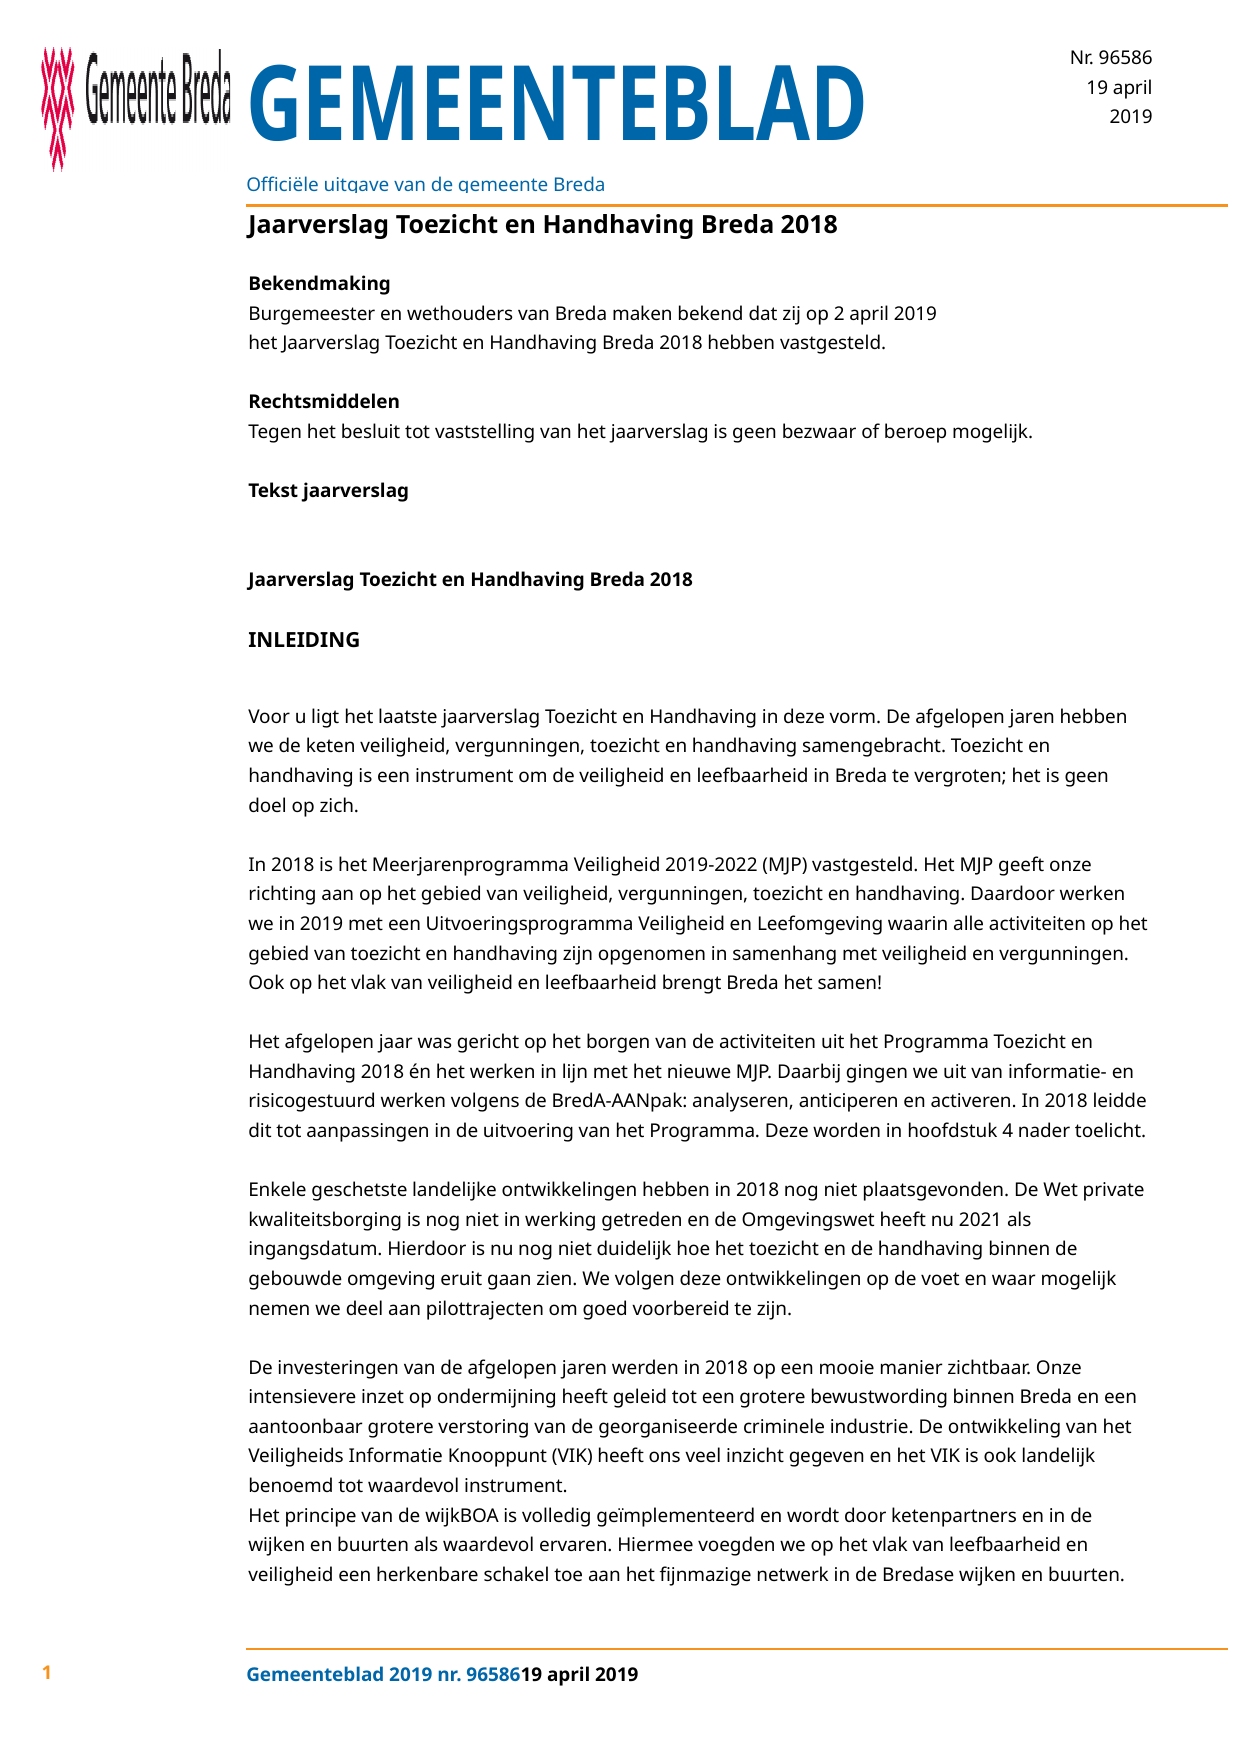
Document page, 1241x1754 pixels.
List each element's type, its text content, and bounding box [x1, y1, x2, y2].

text INLEIDING [248, 625, 1152, 654]
text Rechtsmiddelen [248, 389, 1152, 414]
text het Jaarverslag Toezicht en Handhaving Breda 2018 hebben vastgesteld. [248, 329, 1152, 355]
text Jaarverslag Toezicht en Handhaving Breda 2018 [248, 207, 1152, 241]
text Jaarverslag Toezicht en Handhaving Breda 2018 [248, 566, 1152, 592]
text Tegen het besluit tot vaststelling van het jaarverslag is geen bezwaar of beroep mogelijk. [248, 418, 1152, 444]
text In 2018 is het Meerjarenprogramma Veiligheid 2019-2022 (MJP) vastgesteld. Het MJP geeft onze richting aan op het gebied van veiligheid, vergunningen, toezicht en handhaving. Daardoor werken we in 2019 met een Uitvoeringsprogramma Veiligheid en Leefomgeving waarin alle activiteiten op het gebied van toezicht en handhaving zijn opgenomen in samenhang met veiligheid en vergunningen. Ook op het vlak van veiligheid en leefbaarheid brengt Breda het samen! [248, 851, 1152, 995]
text Voor u ligt het laatste jaarverslag Toezicht en Handhaving in deze vorm. De afgelopen jaren hebben we de keten veiligheid, vergunningen, toezicht en handhaving samengebracht. Toezicht en handhaving is een instrument om de veiligheid en leefbaarheid in Breda te vergroten; het is geen doel op zich. [248, 703, 1152, 817]
text Burgemeester en wethouders van Breda maken bekend dat zij op 2 april 2019 [248, 300, 1152, 326]
text Tekst jaarverslag [248, 477, 1152, 503]
text De investeringen van de afgelopen jaren werden in 2018 op een mooie manier zichtbaar. Onze intensievere inzet op ondermijning heeft geleid tot een grotere bewustwording binnen Breda en een aantoonbaar grotere verstoring van de georganiseerde criminele industrie. De ontwikkeling van het Veiligheids Informatie Knooppunt (VIK) heeft ons veel inzicht gegeven en het VIK is ook landelijk benoemd tot waardevol instrument. [248, 1354, 1152, 1498]
text Het principe van de wijkBOA is volledig geïmplementeerd en wordt door ketenpartners en in de wijken en buurten als waardevol ervaren. Hiermee voegden we op het vlak van leefbaarheid en veiligheid een herkenbare schakel toe aan het fijnmazige netwerk in de Bredase wijken en buurten. [248, 1502, 1152, 1587]
text Enkele geschetste landelijke ontwikkelingen hebben in 2018 nog niet plaatsgevonden. De Wet private kwaliteitsborging is nog niet in werking getreden en de Omgevingswet heeft nu 2021 als ingangsdatum. Hierdoor is nu nog niet duidelijk hoe het toezicht en de handhaving binnen de gebouwde omgeving eruit gaan zien. We volgen deze ontwikkelingen op de voet en waar mogelijk nemen we deel aan pilottrajecten om goed voorbereid te zijn. [248, 1176, 1152, 1320]
text Het afgelopen jaar was gericht op het borgen van de activiteiten uit het Programma Toezicht en Handhaving 2018 én het werken in lijn met het nieuwe MJP. Daarbij gingen we uit van informatie- en risicogestuurd werken volgens de BredA-AANpak: analyseren, anticiperen en activeren. In 2018 leidde dit tot aanpassingen in de uitvoering van het Programma. Deze worden in hoofdstuk 4 nader toelicht. [248, 1028, 1152, 1143]
text Bekendmaking [248, 270, 1152, 296]
picture [41, 47, 231, 172]
